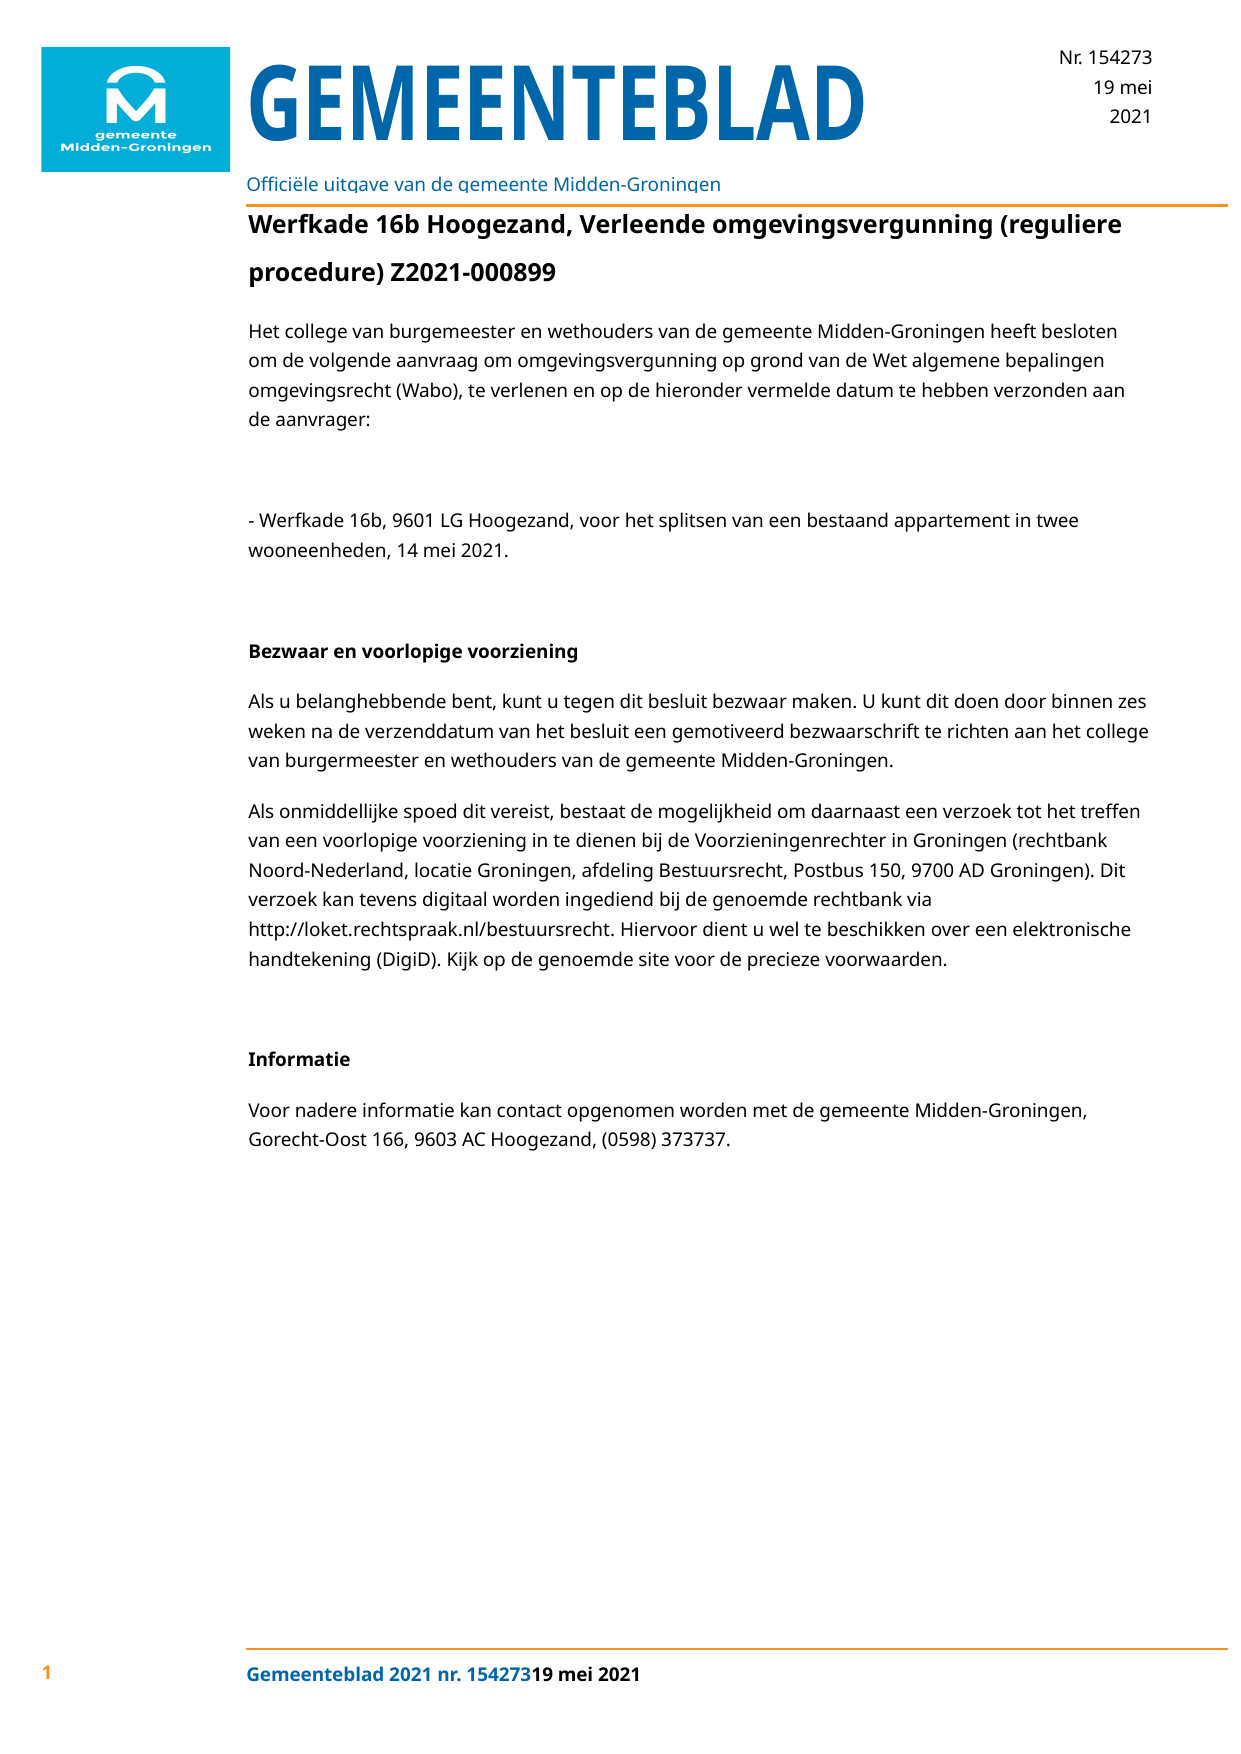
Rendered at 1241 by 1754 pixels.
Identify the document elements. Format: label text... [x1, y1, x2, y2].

text Informatie [248, 1047, 1152, 1072]
text Bezwaar en voorlopige voorziening [248, 638, 1152, 664]
text - Werfkade 16b, 9601 LG Hoogezand, voor het splitsen van een bestaand appartement in twee wooneenheden, 14 mei 2021. [248, 507, 1152, 563]
text Voor nadere informatie kan contact opgenomen worden met de gemeente Midden-Groningen, Gorecht-Oost 166, 9603 AC Hoogezand, (0598) 373737. [248, 1097, 1152, 1152]
picture [108, 66, 164, 82]
text Werfkade 16b Hoogezand, Verleende omgevingsvergunning (reguliere procedure) Z2021-000899 [248, 207, 1152, 288]
text Als u belanghebbende bent, kunt u tegen dit besluit bezwaar maken. U kunt dit doen door binnen zes weken na de verzenddatum van het besluit een gemotiveerd bezwaarschrift te richten aan het college van burgermeester en wethouders van de gemeente Midden-Groningen. [248, 688, 1152, 773]
text Als onmiddellijke spoed dit vereist, bestaat de mogelijkheid om daarnaast een verzoek tot het treffen van een voorlopige voorziening in te dienen bij de Voorzieningenrechter in Groningen (rechtbank Noord-Nederland, locatie Groningen, afdeling Bestuursrecht, Postbus 150, 9700 AD Groningen). Dit verzoek kan tevens digitaal worden ingediend bij de genoemde rechtbank via http://loket.rechtspraak.nl/bestuursrecht. Hiervoor dient u wel te beschikken over een elektronische handtekening (DigiD). Kijk op de genoemde site voor de precieze voorwaarden. [248, 798, 1152, 972]
picture [107, 89, 165, 122]
text Het college van burgemeester en wethouders van de gemeente Midden-Groningen heeft besloten om de volgende aanvraag om omgevingsvergunning op grond van de Wet algemene bepalingen omgevingsrecht (Wabo), te verlenen en op de hieronder vermelde datum te hebben verzonden aan de aanvrager: [248, 318, 1152, 432]
picture [184, 146, 190, 153]
